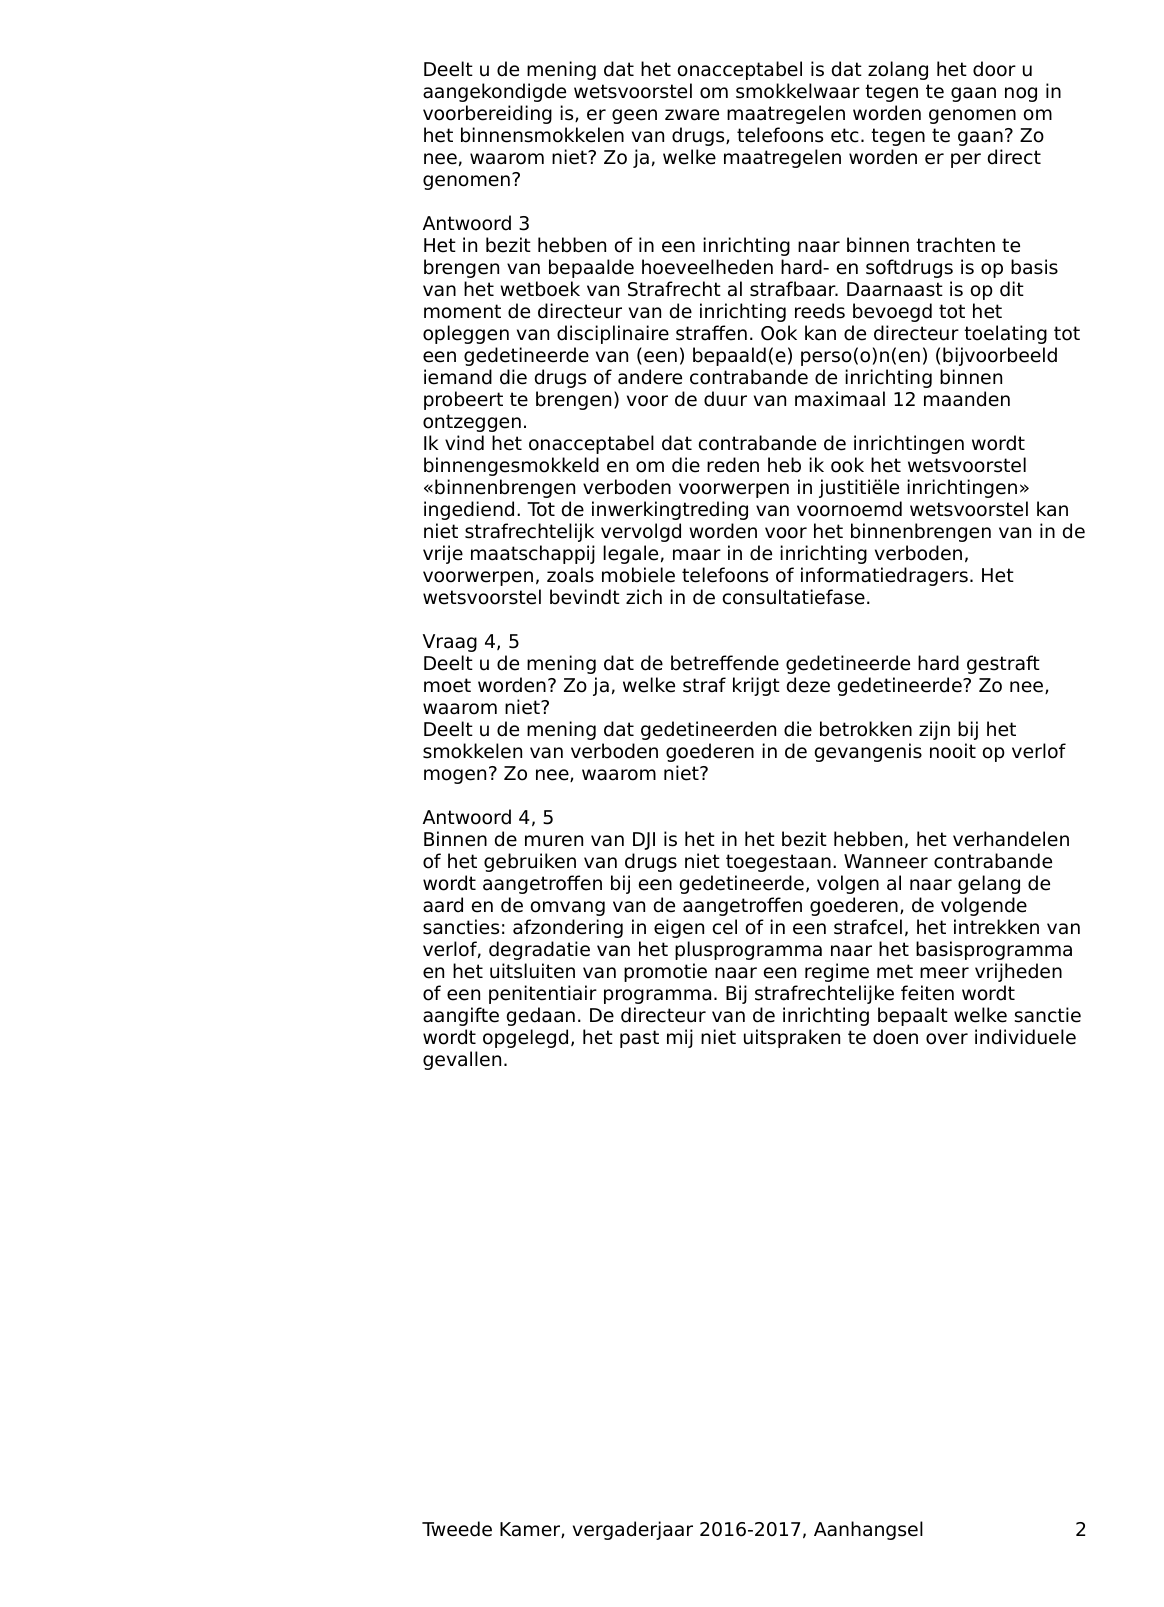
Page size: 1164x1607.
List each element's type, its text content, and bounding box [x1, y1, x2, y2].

text Binnen de muren van DJI is het in het bezit hebben, het verhandelen of het gebruiken van drugs niet toegestaan. Wanneer contrabande wordt aangetroffen bij een gedetineerde, volgen al naar gelang de aard en de omvang van de aangetroffen goederen, de volgende sancties: afzondering in eigen cel of in een strafcel, het intrekken van verlof, degradatie van het plusprogramma naar het basisprogramma en het uitsluiten van promotie naar een regime met meer vrijheden of een penitentiair programma. Bij strafrechtelijke feiten wordt aangifte gedaan. De directeur van de inrichting bepaalt welke sanctie wordt opgelegd, het past mij niet uitspraken te doen over individuele gevallen. [422, 829, 1087, 1071]
text Antwoord 3 [422, 213, 1087, 235]
text Antwoord 4, 5 [422, 807, 1087, 829]
text Het in bezit hebben of in een inrichting naar binnen trachten te brengen van bepaalde hoeveelheden hard- en softdrugs is op basis van het wetboek van Strafrecht al strafbaar. Daarnaast is op dit moment de directeur van de inrichting reeds bevoegd tot het opleggen van disciplinaire straffen. Ook kan de directeur toelating tot een gedetineerde van (een) bepaald(e) perso(o)n(en) (bijvoorbeeld iemand die drugs of andere contrabande de inrichting binnen probeert te brengen) voor de duur van maximaal 12 maanden ontzeggen. [422, 235, 1087, 433]
text Deelt u de mening dat de betreffende gedetineerde hard gestraft moet worden? Zo ja, welke straf krijgt deze gedetineerde? Zo nee, waarom niet? [422, 653, 1087, 719]
text Deelt u de mening dat het onacceptabel is dat zolang het door u aangekondigde wetsvoorstel om smokkelwaar tegen te gaan nog in voorbereiding is, er geen zware maatregelen worden genomen om het binnensmokkelen van drugs, telefoons etc. tegen te gaan? Zo nee, waarom niet? Zo ja, welke maatregelen worden er per direct genomen? [422, 59, 1087, 191]
text Ik vind het onacceptabel dat contrabande de inrichtingen wordt binnengesmokkeld en om die reden heb ik ook het wetsvoorstel «binnenbrengen verboden voorwerpen in justitiële inrichtingen» ingediend. Tot de inwerkingtreding van voornoemd wetsvoorstel kan niet strafrechtelijk vervolgd worden voor het binnenbrengen van in de vrije maatschappij legale, maar in de inrichting verboden, voorwerpen, zoals mobiele telefoons of informatiedragers. Het wetsvoorstel bevindt zich in de consultatiefase. [422, 433, 1087, 609]
text Vraag 4, 5 [422, 631, 1087, 653]
text Deelt u de mening dat gedetineerden die betrokken zijn bij het smokkelen van verboden goederen in de gevangenis nooit op verlof mogen? Zo nee, waarom niet? [422, 719, 1087, 785]
